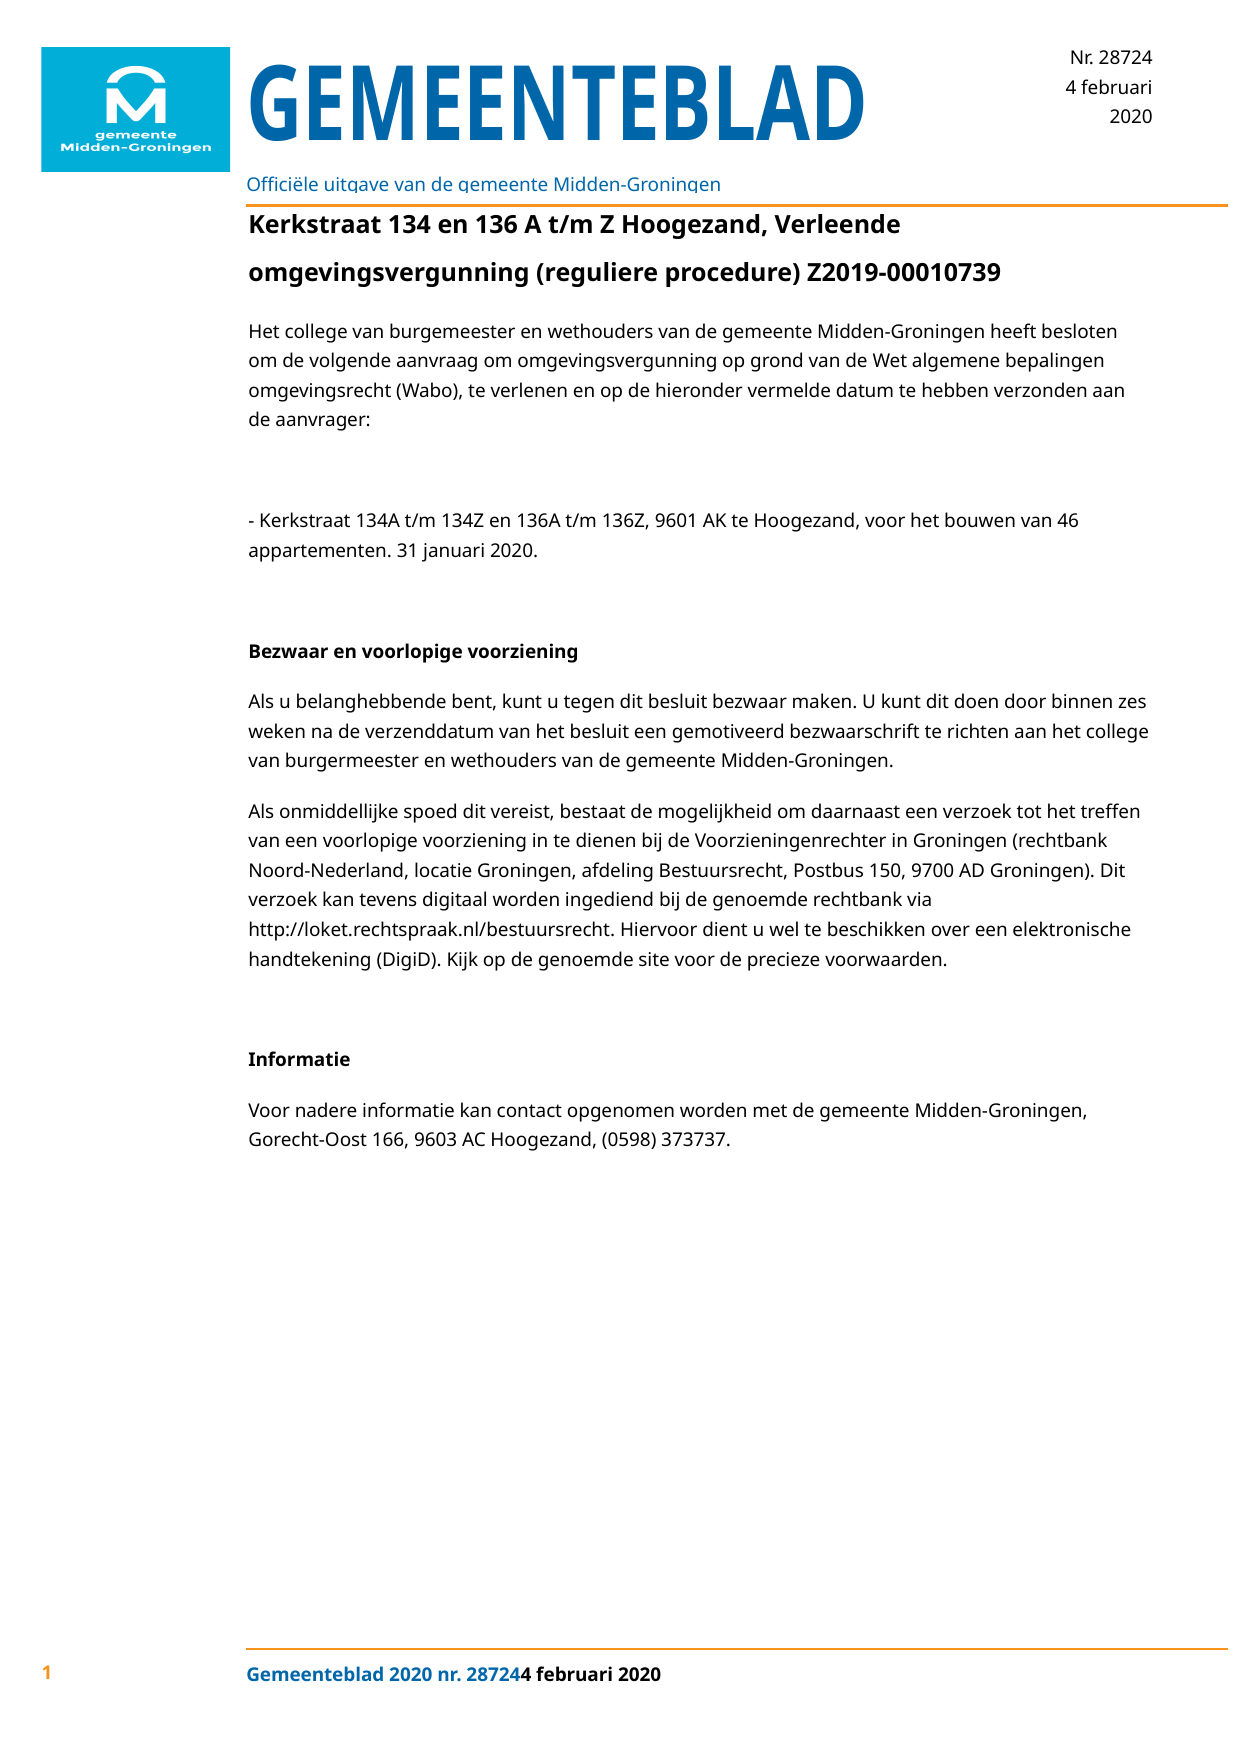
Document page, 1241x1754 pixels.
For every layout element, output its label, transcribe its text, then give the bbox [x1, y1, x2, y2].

text Kerkstraat 134 en 136 A t/m Z Hoogezand, Verleende omgevingsvergunning (reguliere procedure) Z2019-00010739 [248, 207, 1152, 288]
text Het college van burgemeester en wethouders van de gemeente Midden-Groningen heeft besloten om de volgende aanvraag om omgevingsvergunning op grond van de Wet algemene bepalingen omgevingsrecht (Wabo), te verlenen en op de hieronder vermelde datum te hebben verzonden aan de aanvrager: [248, 318, 1152, 432]
text Bezwaar en voorlopige voorziening [248, 638, 1152, 664]
text Informatie [248, 1047, 1152, 1072]
picture [184, 146, 190, 153]
text - Kerkstraat 134A t/m 134Z en 136A t/m 136Z, 9601 AK te Hoogezand, voor het bouwen van 46 appartementen. 31 januari 2020. [248, 507, 1152, 563]
picture [108, 66, 164, 82]
picture [107, 89, 165, 122]
text Als onmiddellijke spoed dit vereist, bestaat de mogelijkheid om daarnaast een verzoek tot het treffen van een voorlopige voorziening in te dienen bij de Voorzieningenrechter in Groningen (rechtbank Noord-Nederland, locatie Groningen, afdeling Bestuursrecht, Postbus 150, 9700 AD Groningen). Dit verzoek kan tevens digitaal worden ingediend bij de genoemde rechtbank via http://loket.rechtspraak.nl/bestuursrecht. Hiervoor dient u wel te beschikken over een elektronische handtekening (DigiD). Kijk op de genoemde site voor de precieze voorwaarden. [248, 798, 1152, 972]
text Als u belanghebbende bent, kunt u tegen dit besluit bezwaar maken. U kunt dit doen door binnen zes weken na de verzenddatum van het besluit een gemotiveerd bezwaarschrift te richten aan het college van burgermeester en wethouders van de gemeente Midden-Groningen. [248, 688, 1152, 773]
text Voor nadere informatie kan contact opgenomen worden met de gemeente Midden-Groningen, Gorecht-Oost 166, 9603 AC Hoogezand, (0598) 373737. [248, 1097, 1152, 1152]
